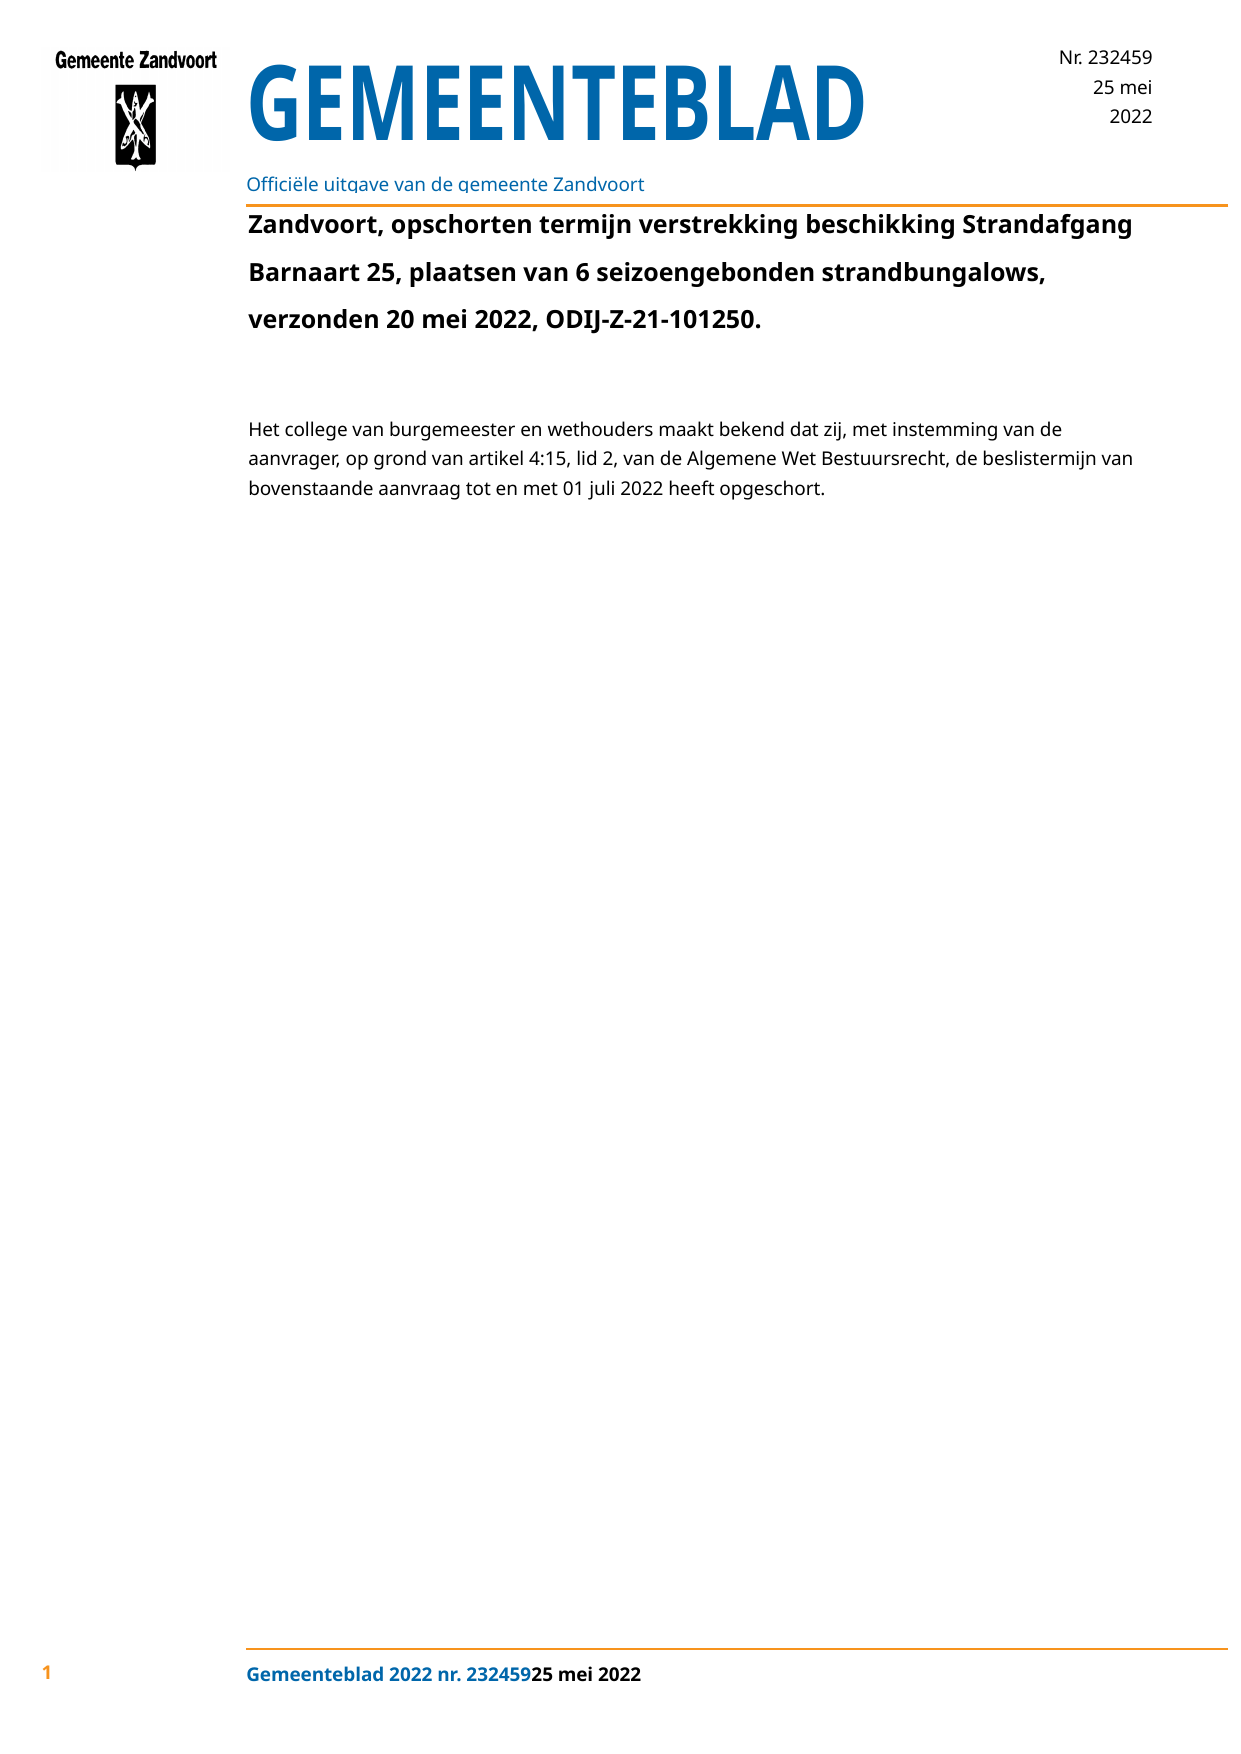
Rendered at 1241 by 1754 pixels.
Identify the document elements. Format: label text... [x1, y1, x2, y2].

picture [41, 47, 231, 172]
text Zandvoort, opschorten termijn verstrekking beschikking Strandafgang Barnaart 25, plaatsen van 6 seizoengebonden strandbungalows, verzonden 20 mei 2022, ODIJ-Z-21-101250. [248, 207, 1152, 336]
text Het college van burgemeester en wethouders maakt bekend dat zij, met instemming van de aanvrager, op grond van artikel 4:15, lid 2, van de Algemene Wet Bestuursrecht, de beslistermijn van bovenstaande aanvraag tot en met 01 juli 2022 heeft opgeschort. [248, 416, 1152, 501]
